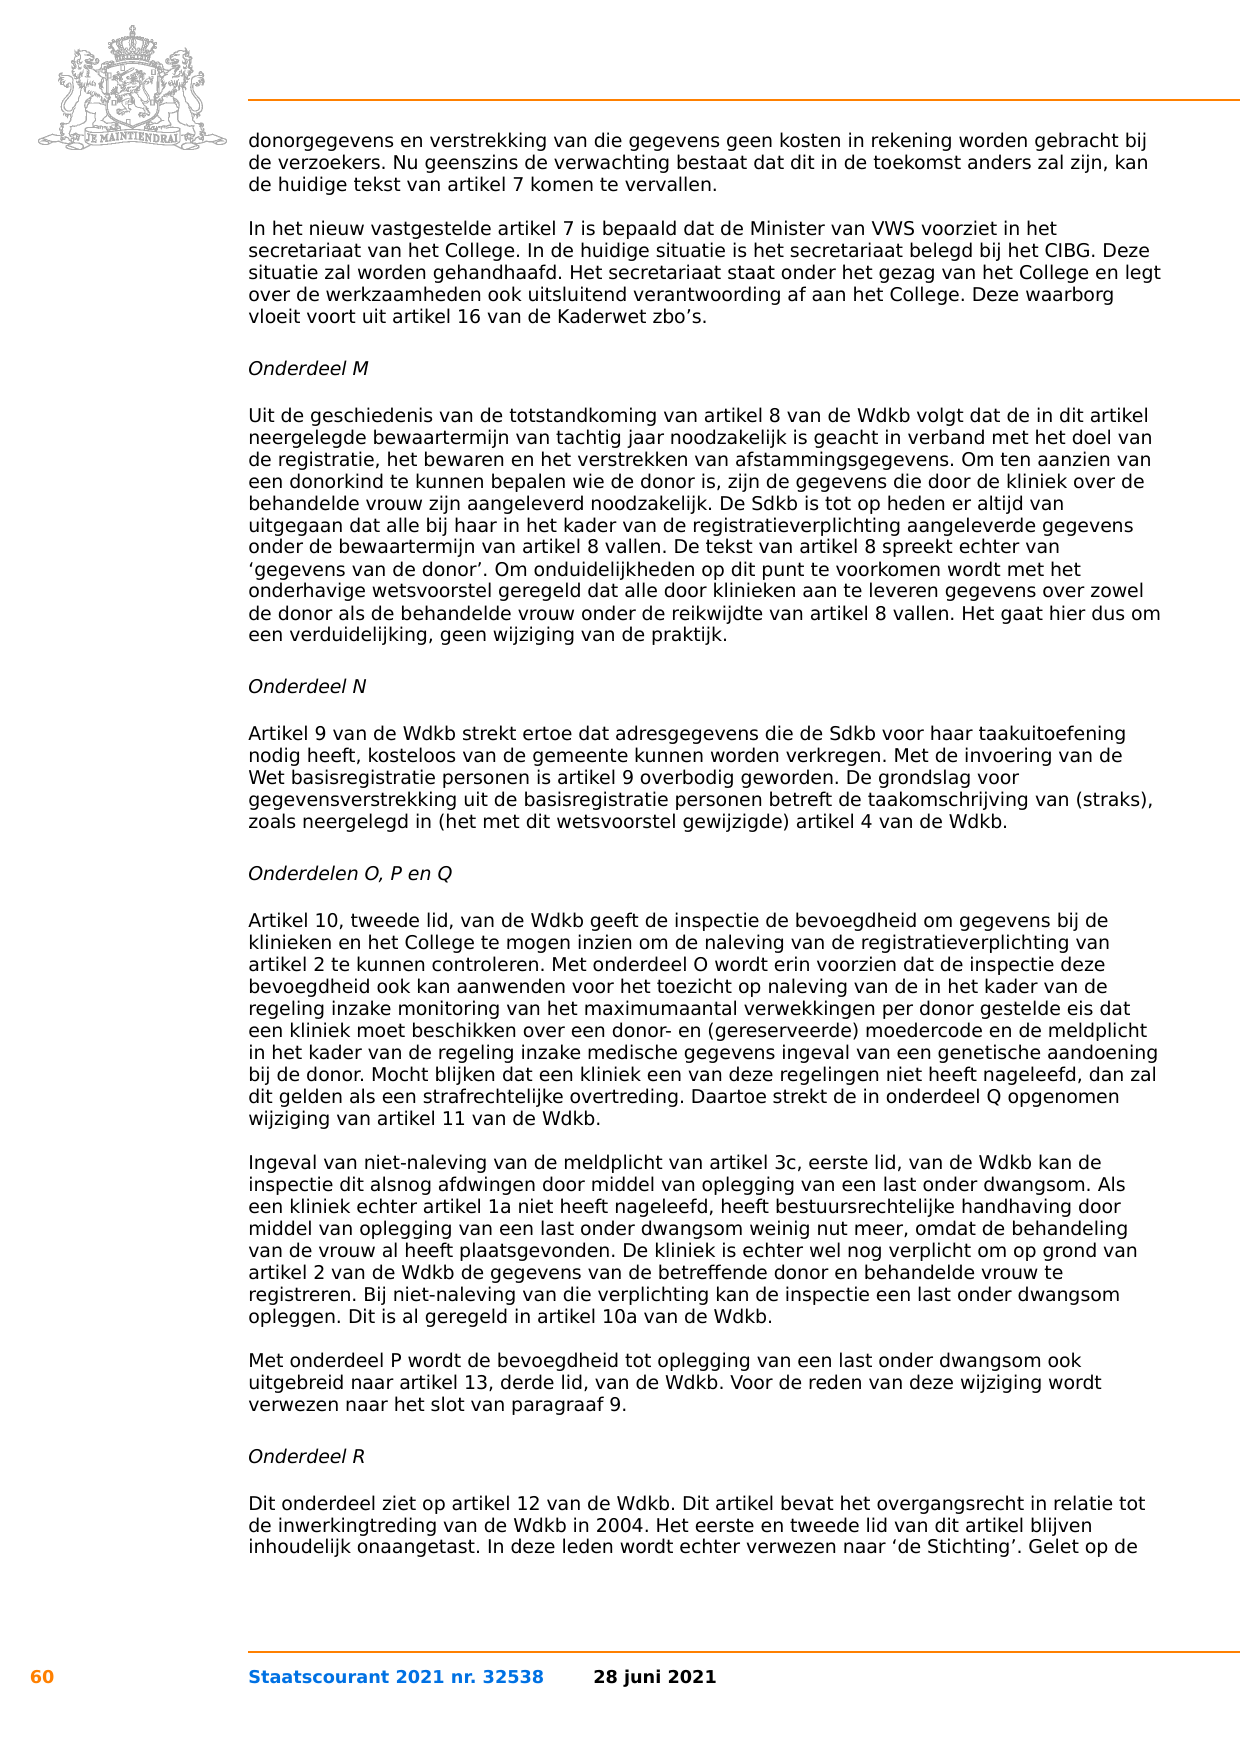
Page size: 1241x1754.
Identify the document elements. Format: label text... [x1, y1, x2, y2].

subtitle Onderdeel N [248, 676, 1163, 698]
text Dit onderdeel ziet op artikel 12 van de Wdkb. Dit artikel bevat het overgangsrecht in relatie tot de inwerkingtreding van de Wdkb in 2004. Het eerste en tweede lid van dit artikel blijven inhoudelijk onaangetast. In deze leden wordt echter verwezen naar ‘de Stichting’. Gelet op de [248, 1492, 1163, 1558]
text Met onderdeel P wordt de bevoegdheid tot oplegging van een last onder dwangsom ook uitgebreid naar artikel 13, derde lid, van de Wdkb. Voor de reden van deze wijziging wordt verwezen naar het slot van paragraaf 9. [248, 1349, 1163, 1416]
text donorgegevens en verstrekking van die gegevens geen kosten in rekening worden gebracht bij de verzoekers. Nu geenszins de verwachting bestaat dat dit in de toekomst anders zal zijn, kan de huidige tekst van artikel 7 komen te vervallen. [248, 130, 1163, 196]
subtitle Onderdelen O, P en Q [248, 863, 1163, 885]
subtitle Onderdeel M [248, 358, 1163, 379]
text Artikel 10, tweede lid, van de Wdkb geeft de inspectie de bevoegdheid om gegevens bij de klinieken en het College te mogen inzien om de naleving van de registratieverplichting van artikel 2 te kunnen controleren. Met onderdeel O wordt erin voorzien dat de inspectie deze bevoegdheid ook kan aanwenden voor het toezicht op naleving van de in het kader van de regeling inzake monitoring van het maximumaantal verwekkingen per donor gestelde eis dat een kliniek moet beschikken over een donor- en (gereserveerde) moedercode en de meldplicht in het kader van de regeling inzake medische gegevens ingeval van een genetische aandoening bij de donor. Mocht blijken dat een kliniek een van deze regelingen niet heeft nageleefd, dan zal dit gelden als een strafrechtelijke overtreding. Daartoe strekt de in onderdeel Q opgenomen wijziging van artikel 11 van de Wdkb. [248, 910, 1163, 1130]
text Artikel 9 van de Wdkb strekt ertoe dat adresgegevens die de Sdkb voor haar taakuitoefening nodig heeft, kosteloos van de gemeente kunnen worden verkregen. Met de invoering van de Wet basisregistratie personen is artikel 9 overbodig geworden. De grondslag voor gegevensverstrekking uit de basisregistratie personen betreft de taakomschrijving van (straks), zoals neergelegd in (het met dit wetsvoorstel gewijzigde) artikel 4 van de Wdkb. [248, 723, 1163, 833]
text In het nieuw vastgestelde artikel 7 is bepaald dat de Minister van VWS voorziet in het secretariaat van het College. In de huidige situatie is het secretariaat belegd bij het CIBG. Deze situatie zal worden gehandhaafd. Het secretariaat staat onder het gezag van het College en legt over de werkzaamheden ook uitsluitend verantwoording af aan het College. Deze waarborg vloeit voort uit artikel 16 van de Kaderwet zbo’s. [248, 218, 1163, 328]
text Ingeval van niet-naleving van de meldplicht van artikel 3c, eerste lid, van de Wdkb kan de inspectie dit alsnog afdwingen door middel van oplegging van een last onder dwangsom. Als een kliniek echter artikel 1a niet heeft nageleefd, heeft bestuursrechtelijke handhaving door middel van oplegging van een last onder dwangsom weinig nut meer, omdat de behandeling van de vrouw al heeft plaatsgevonden. De kliniek is echter wel nog verplicht om op grond van artikel 2 van de Wdkb de gegevens van de betreffende donor en behandelde vrouw te registreren. Bij niet-naleving van die verplichting kan de inspectie een last onder dwangsom opleggen. Dit is al geregeld in artikel 10a van de Wdkb. [248, 1152, 1163, 1328]
subtitle Onderdeel R [248, 1446, 1163, 1467]
text Uit de geschiedenis van de totstandkoming van artikel 8 van de Wdkb volgt dat de in dit artikel neergelegde bewaartermijn van tachtig jaar noodzakelijk is geacht in verband met het doel van de registratie, het bewaren en het verstrekken van afstammingsgegevens. Om ten aanzien van een donorkind te kunnen bepalen wie de donor is, zijn de gegevens die door de kliniek over de behandelde vrouw zijn aangeleverd noodzakelijk. De Sdkb is tot op heden er altijd van uitgegaan dat alle bij haar in het kader van de registratieverplichting aangeleverde gegevens onder de bewaartermijn van artikel 8 vallen. De tekst van artikel 8 spreekt echter van ‘gegevens van de donor’. Om onduidelijkheden op dit punt te voorkomen wordt met het onderhavige wetsvoorstel geregeld dat alle door klinieken aan te leveren gegevens over zowel de donor als de behandelde vrouw onder de reikwijdte van artikel 8 vallen. Het gaat hier dus om een verduidelijking, geen wijziging van de praktijk. [248, 404, 1163, 646]
picture [38, 25, 227, 150]
